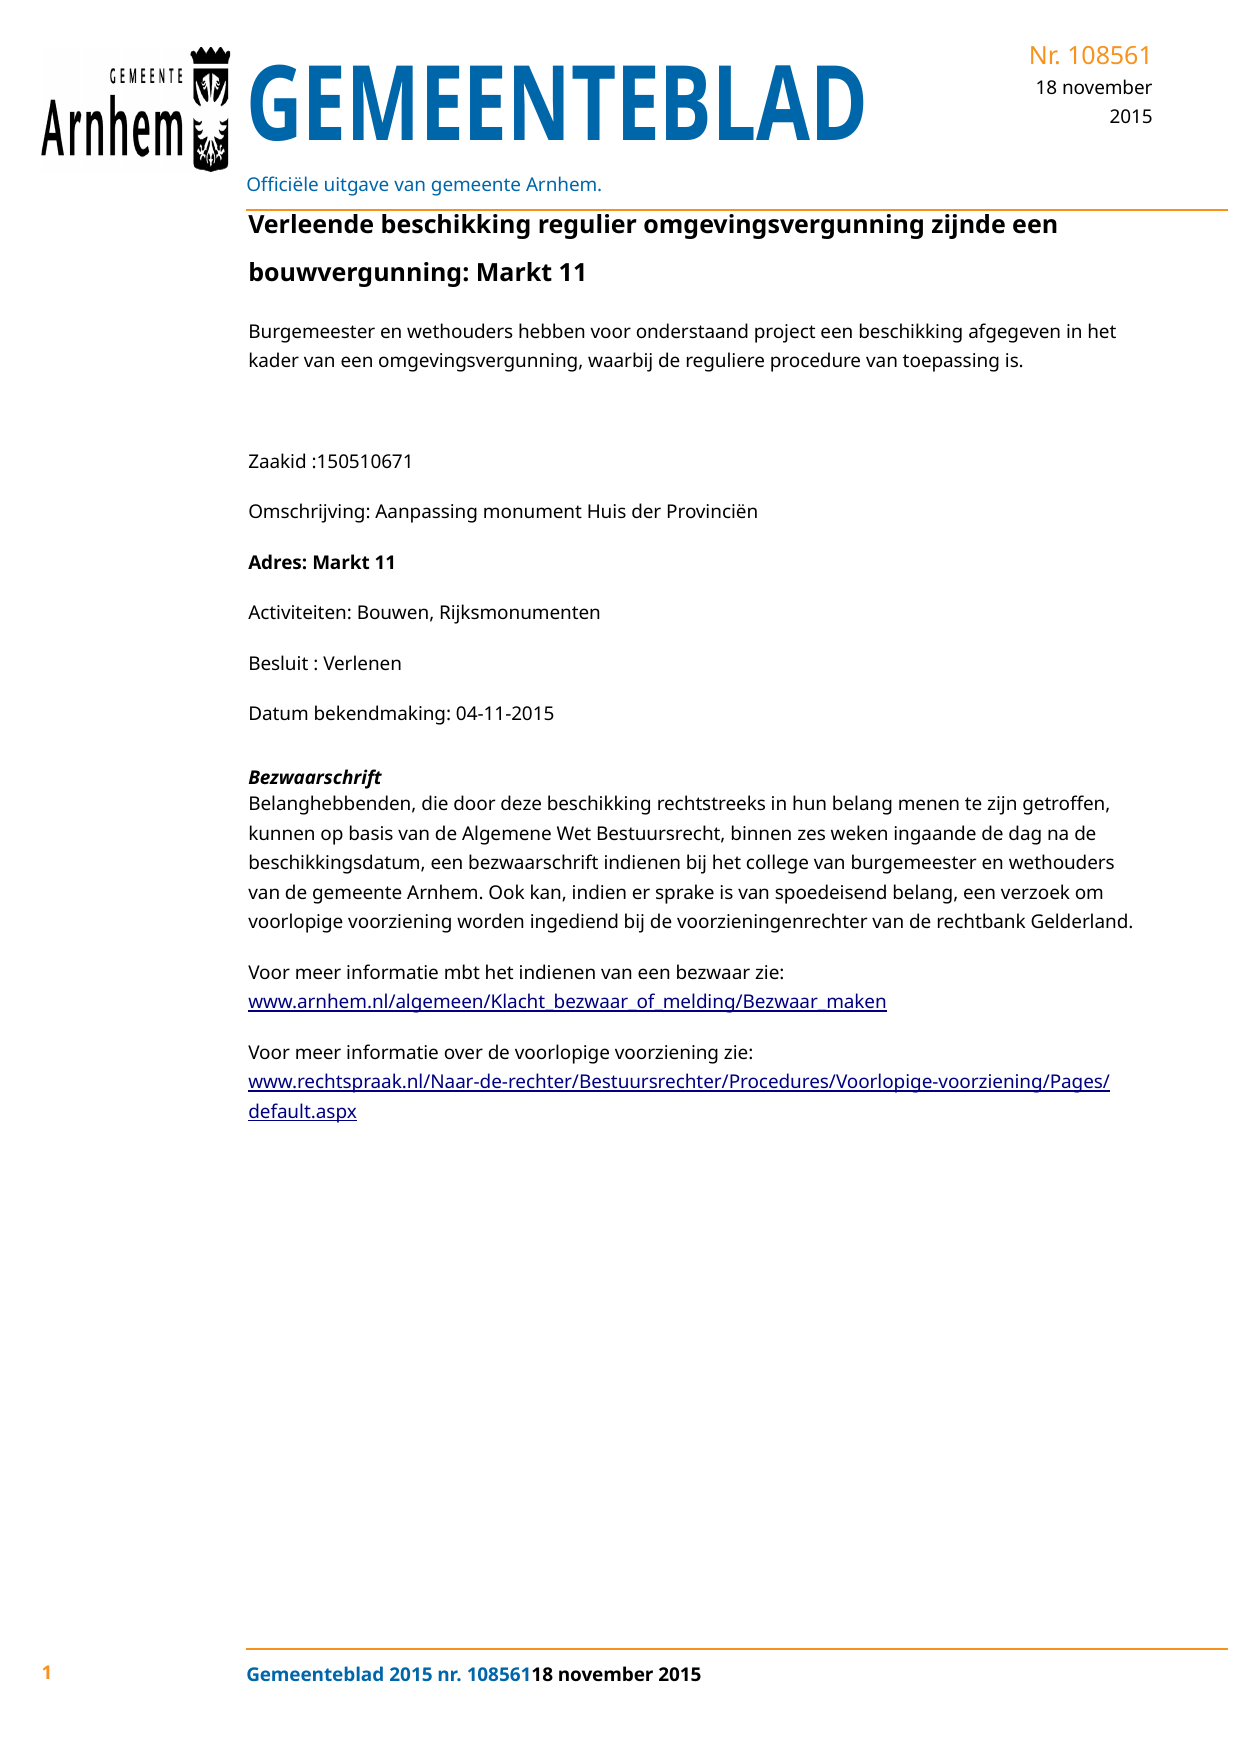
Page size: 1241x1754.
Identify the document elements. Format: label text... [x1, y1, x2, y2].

text Datum bekendmaking: 04-11-2015 [248, 700, 1152, 726]
text Omschrijving: Aanpassing monument Huis der Provinciën [248, 499, 1152, 524]
text Burgemeester en wethouders hebben voor onderstaand project een beschikking afgegeven in het kader van een omgevingsvergunning, waarbij de reguliere procedure van toepassing is. [248, 318, 1152, 373]
text Bezwaarschrift [248, 764, 1152, 790]
text Verleende beschikking regulier omgevingsvergunning zijnde een bouwvergunning: Markt 11 [248, 211, 1152, 288]
text Activiteiten: Bouwen, Rijksmonumenten [248, 599, 1152, 625]
text Voor meer informatie over de voorlopige voorziening zie: www.rechtspraak.nl/Naar-de-rechter/Bestuursrechter/Procedures/Voorlopige-voorziening/Pages/default.aspx [248, 1039, 1152, 1124]
text Adres: Markt 11 [248, 549, 1152, 575]
text Voor meer informatie mbt het indienen van een bezwaar zie: www.arnhem.nl/algemeen/Klacht_bezwaar_of_melding/Bezwaar_maken [248, 959, 1152, 1014]
text Zaakid :150510671 [248, 448, 1152, 474]
text Besluit : Verlenen [248, 650, 1152, 676]
text Belanghebbenden, die door deze beschikking rechtstreeks in hun belang menen te zijn getroffen, kunnen op basis van de Algemene Wet Bestuursrecht, binnen zes weken ingaande de dag na de beschikkingsdatum, een bezwaarschrift indienen bij het college van burgemeester en wethouders van de gemeente Arnhem. Ook kan, indien er sprake is van spoedeisend belang, een verzoek om voorlopige voorziening worden ingediend bij de voorzieningenrechter van de rechtbank Gelderland. [248, 790, 1152, 934]
picture [41, 47, 231, 172]
